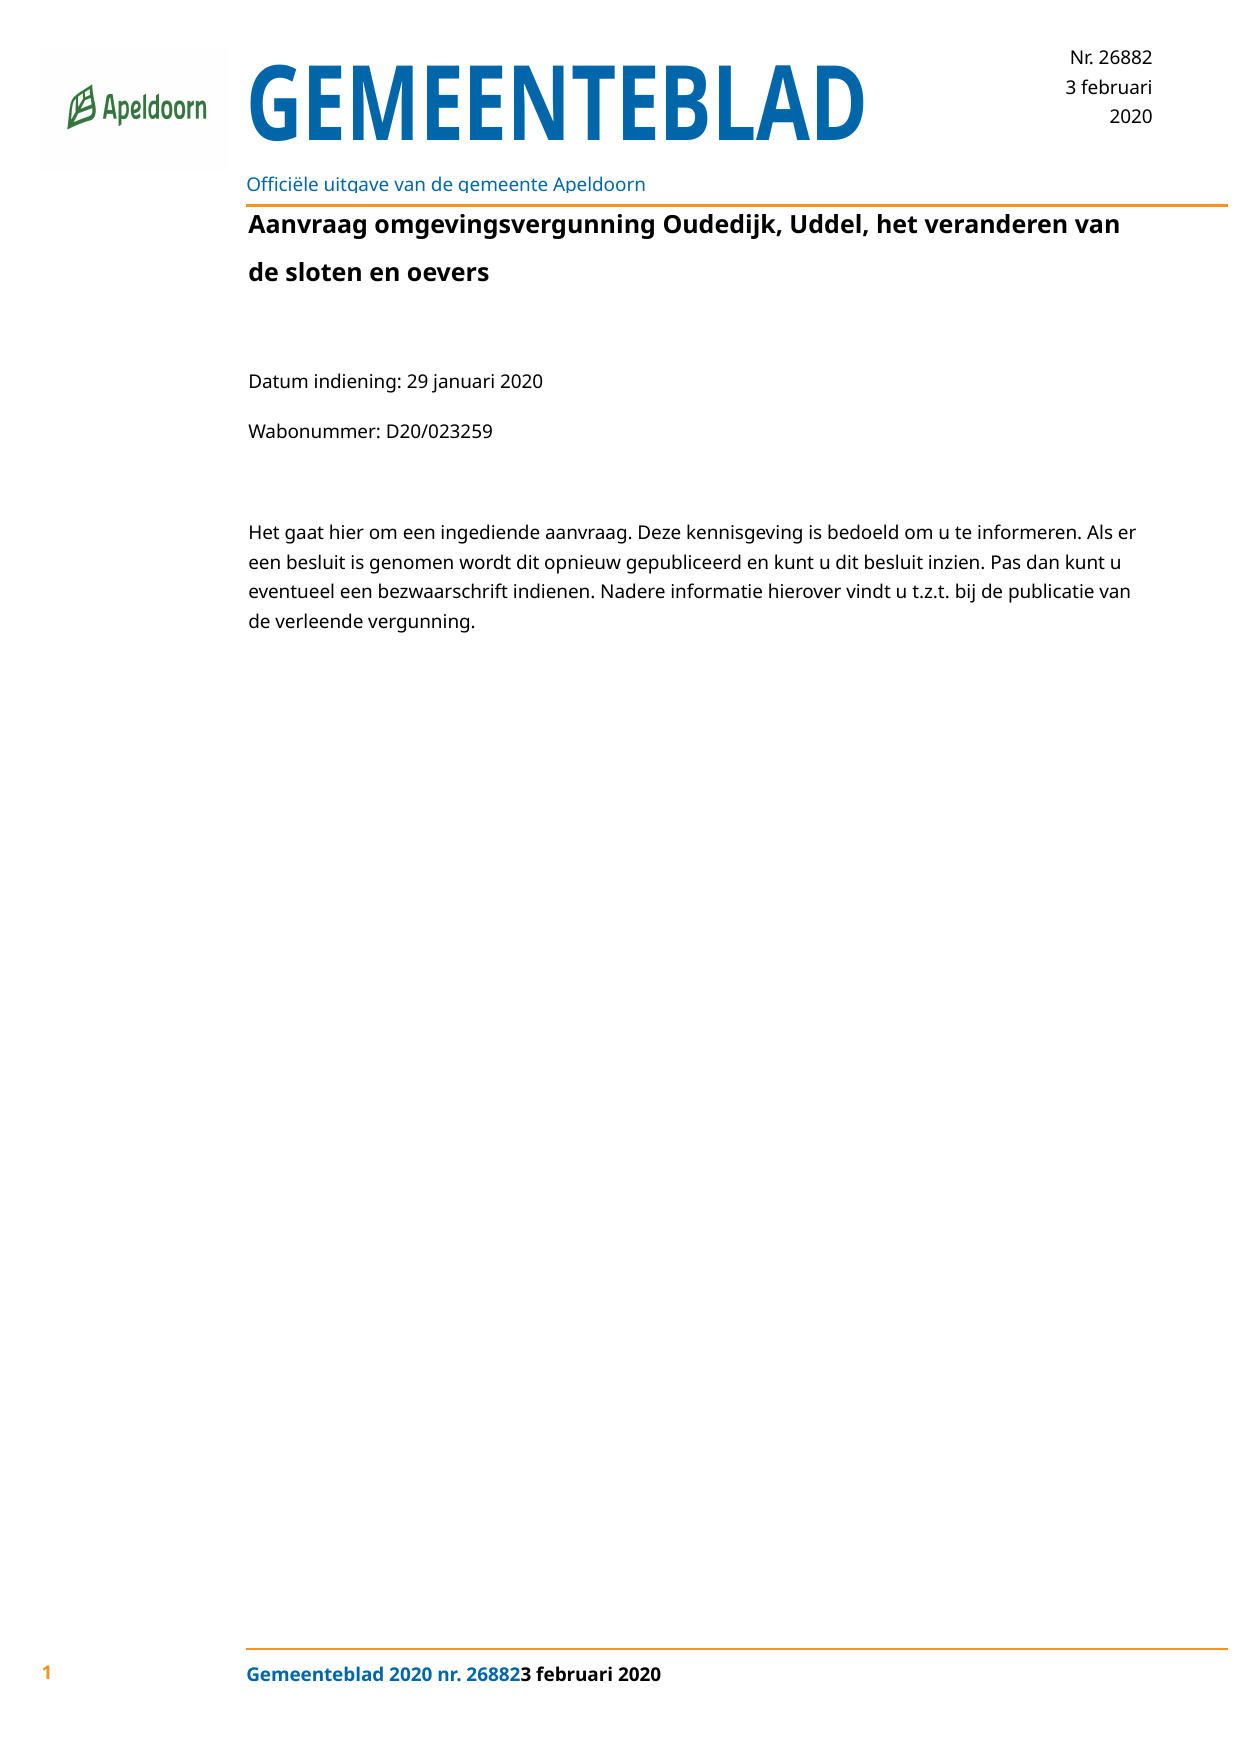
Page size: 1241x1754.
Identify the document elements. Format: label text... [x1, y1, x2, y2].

text Wabonummer: D20/023259 [248, 419, 1152, 444]
picture [41, 47, 231, 172]
text Het gaat hier om een ingediende aanvraag. Deze kennisgeving is bedoeld om u te informeren. Als er een besluit is genomen wordt dit opnieuw gepubliceerd en kunt u dit besluit inzien. Pas dan kunt u eventueel een bezwaarschrift indienen. Nadere informatie hierover vindt u t.z.t. bij de publicatie van de verleende vergunning. [248, 519, 1152, 634]
text Datum indiening: 29 januari 2020 [248, 368, 1152, 394]
text Aanvraag omgevingsvergunning Oudedijk, Uddel, het veranderen van de sloten en oevers [248, 207, 1152, 288]
